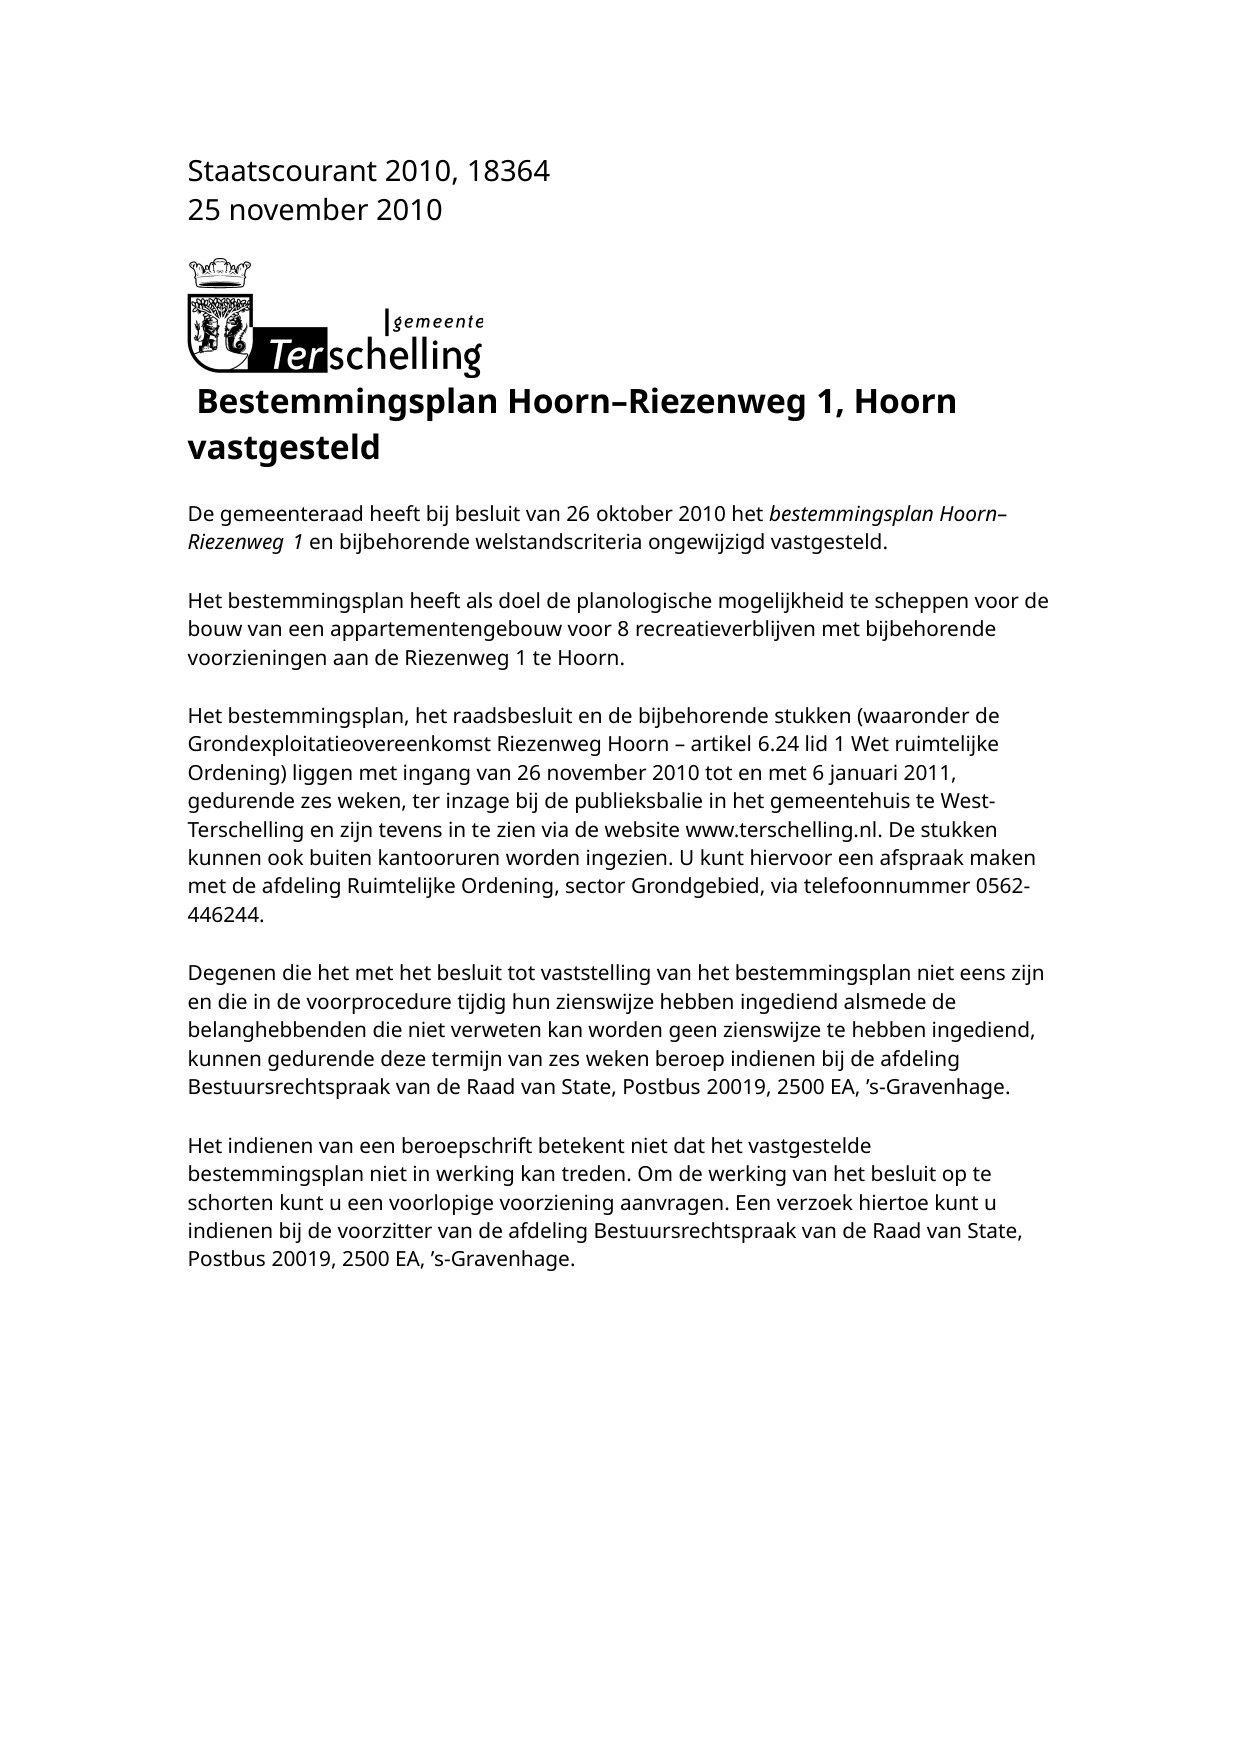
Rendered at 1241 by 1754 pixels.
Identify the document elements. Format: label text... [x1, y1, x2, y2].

text Degenen die het met het besluit tot vaststelling van het bestemmingsplan niet eens zijn en die in de voorprocedure tijdig hun zienswijze hebben ingediend alsmede de belanghebbenden die niet verweten kan worden geen zienswijze te hebben ingediend, kunnen gedurende deze termijn van zes weken beroep indienen bij de afdeling Bestuursrechtspraak van de Raad van State, Postbus 20019, 2500 EA, ’s-Gravenhage. [187, 958, 1053, 1101]
text Het bestemmingsplan, het raadsbesluit en de bijbehorende stukken (waaronder de Grondexploitatieovereenkomst Riezenweg Hoorn – artikel 6.24 lid 1 Wet ruimtelijke Ordening) liggen met ingang van 26 november 2010 tot en met 6 januari 2011, gedurende zes weken, ter inzage bij de publieksbalie in het gemeentehuis te West-Terschelling en zijn tevens in te zien via de website www.terschelling.nl. De stukken kunnen ook buiten kantooruren worden ingezien. U kunt hiervoor een afspraak maken met de afdeling Ruimtelijke Ordening, sector Grondgebied, via telefoonnummer 0562-446244. [187, 701, 1053, 928]
picture [187, 258, 484, 378]
text Het indienen van een beroepschrift betekent niet dat het vastgestelde bestemmingsplan niet in werking kan treden. Om de werking van het besluit op te schorten kunt u een voorlopige voorziening aanvragen. Een verzoek hiertoe kunt u indienen bij de voorzitter van de afdeling Bestuursrechtspraak van de Raad van State, Postbus 20019, 2500 EA, ’s-Gravenhage. [187, 1131, 1053, 1273]
text Staatscourant 2010, 18364 [187, 150, 1053, 190]
text 25 november 2010 [187, 190, 1053, 229]
text Het bestemmingsplan heeft als doel de planologische mogelijkheid te scheppen voor de bouw van een appartementengebouw voor 8 recreatieverblijven met bijbehorende voorzieningen aan de Riezenweg 1 te Hoorn. [187, 586, 1053, 671]
subtitle Bestemmingsplan Hoorn–Riezenweg 1, Hoorn vastgesteld [187, 271, 1053, 469]
text De gemeenteraad heeft bij besluit van 26 oktober 2010 het bestemmingsplan Hoorn–Riezenweg 1 en bijbehorende welstandscriteria ongewijzigd vastgesteld. [187, 499, 1053, 556]
